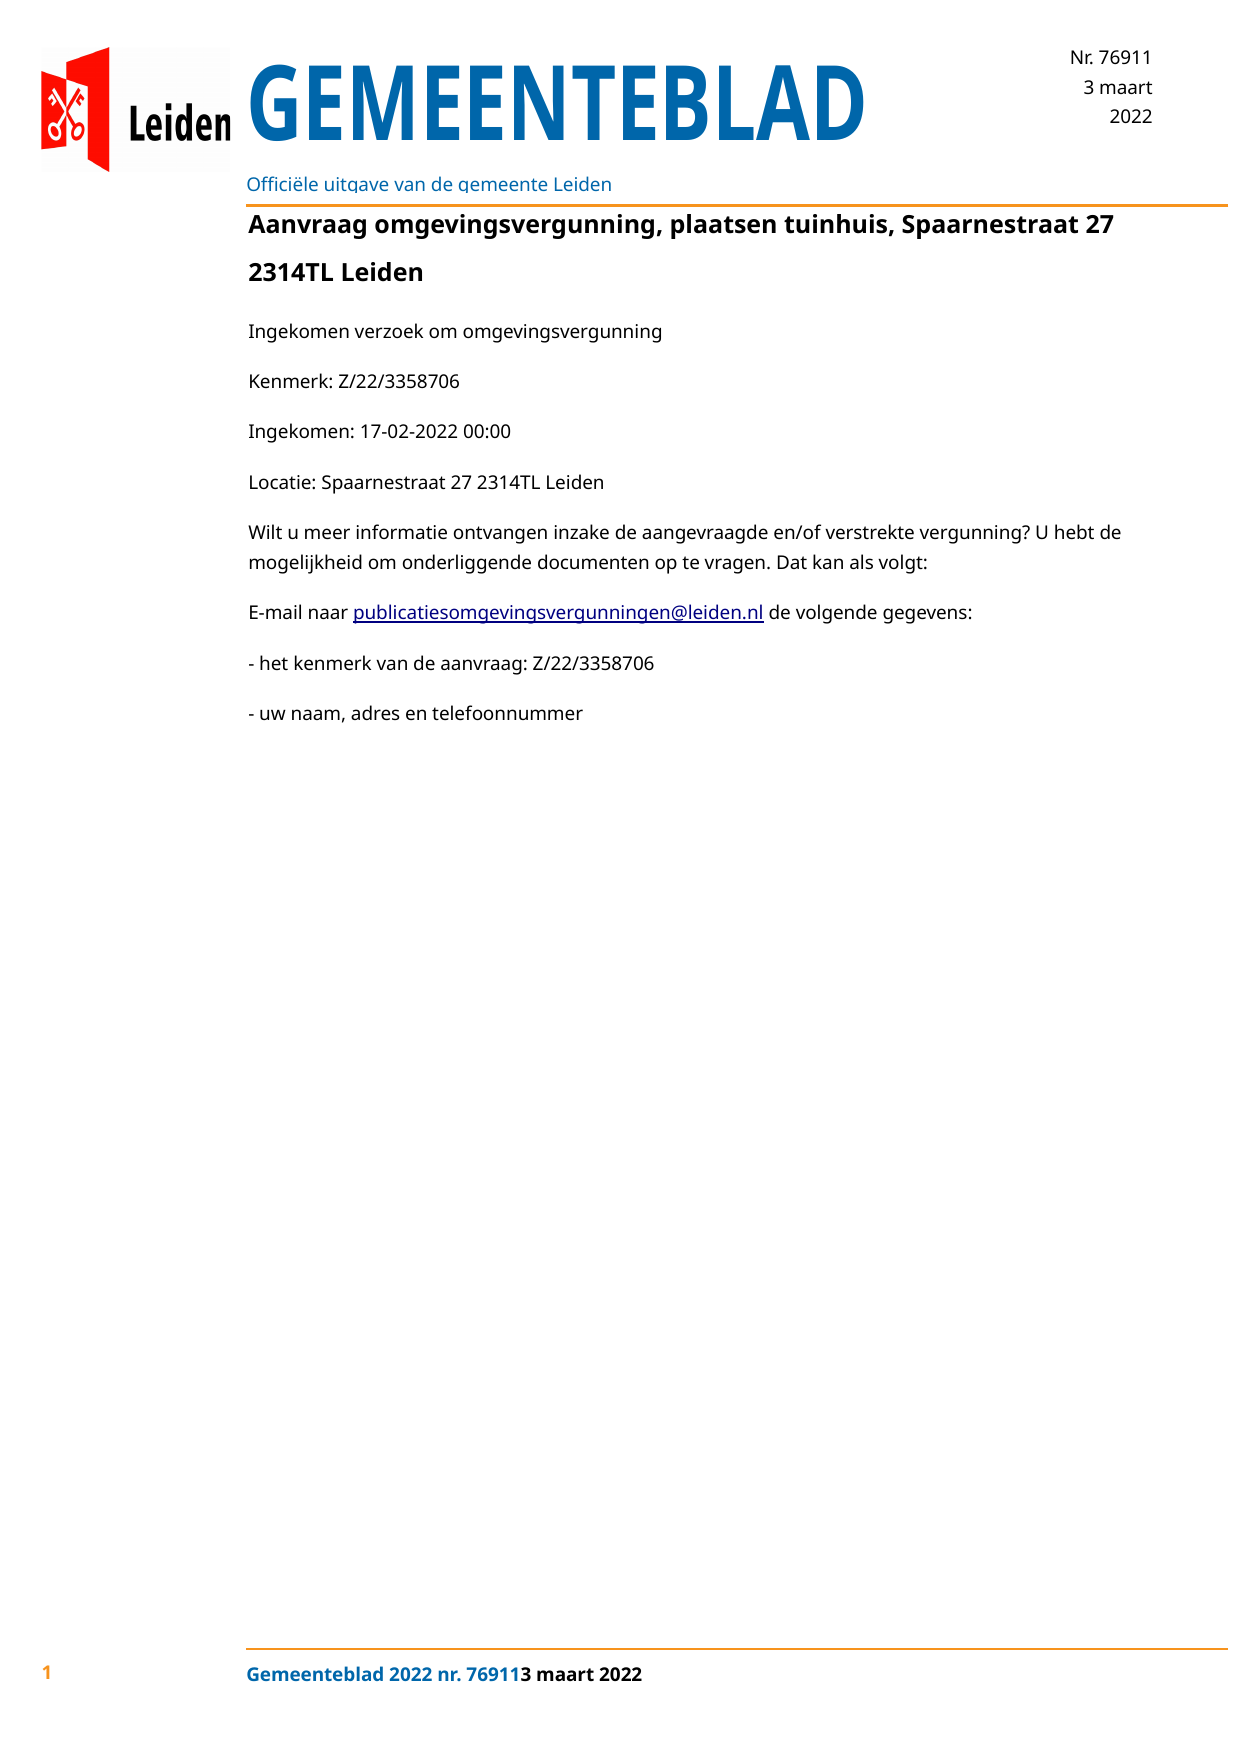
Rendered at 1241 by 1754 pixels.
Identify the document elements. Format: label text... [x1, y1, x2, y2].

text Locatie: Spaarnestraat 27 2314TL Leiden [248, 469, 1152, 495]
text Ingekomen: 17-02-2022 00:00 [248, 419, 1152, 444]
text - uw naam, adres en telefoonnummer [248, 700, 1152, 726]
text Ingekomen verzoek om omgevingsvergunning [248, 318, 1152, 344]
picture [41, 47, 231, 172]
text Aanvraag omgevingsvergunning, plaatsen tuinhuis, Spaarnestraat 27 2314TL Leiden [248, 207, 1152, 288]
text - het kenmerk van de aanvraag: Z/22/3358706 [248, 650, 1152, 676]
text Kenmerk: Z/22/3358706 [248, 368, 1152, 394]
text Wilt u meer informatie ontvangen inzake de aangevraagde en/of verstrekte vergunning? U hebt de mogelijkheid om onderliggende documenten op te vragen. Dat kan als volgt: [248, 519, 1152, 575]
text E-mail naar publicatiesomgevingsvergunningen@leiden.nl de volgende gegevens: [248, 599, 1152, 625]
